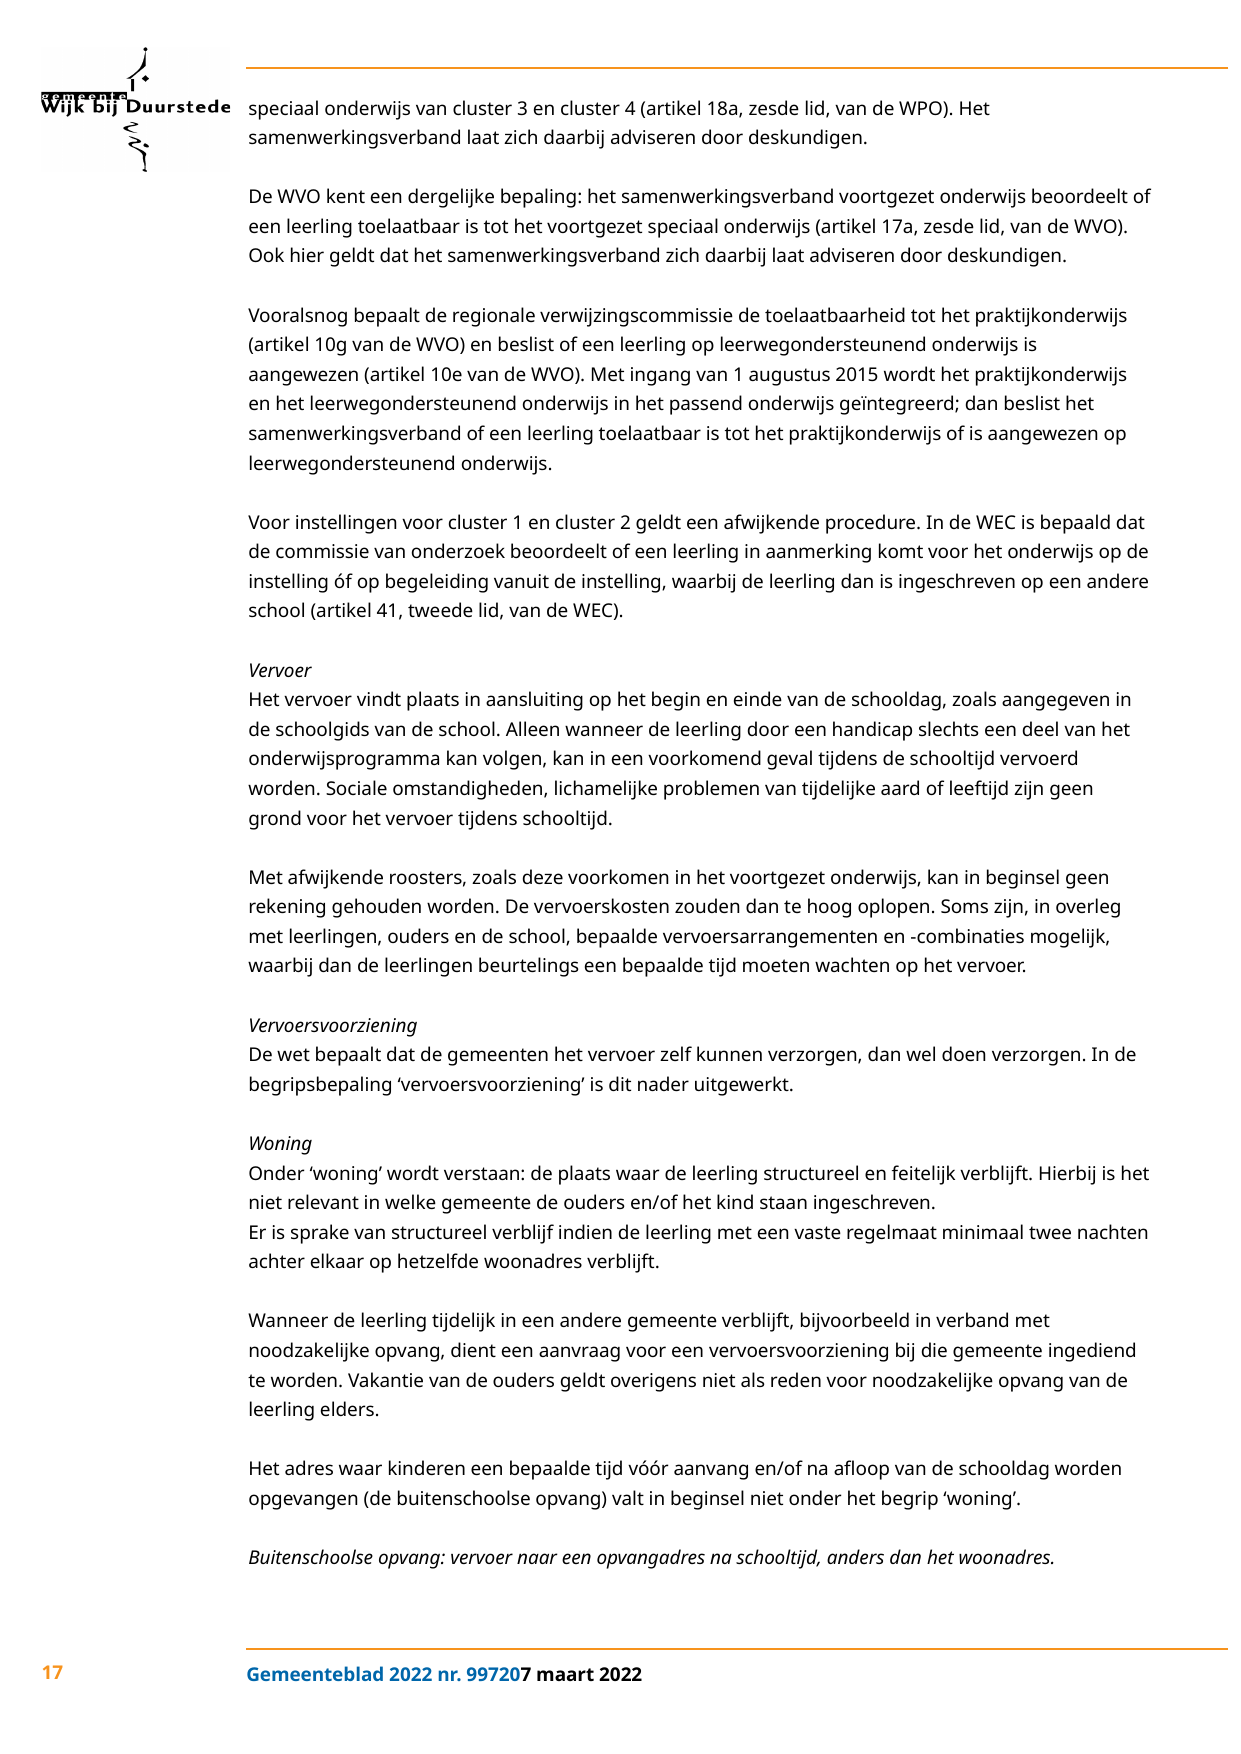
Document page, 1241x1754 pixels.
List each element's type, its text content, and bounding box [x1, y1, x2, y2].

text Vervoersvoorziening [248, 1012, 1152, 1038]
text Wanneer de leerling tijdelijk in een andere gemeente verblijft, bijvoorbeeld in verband met noodzakelijke opvang, dient een aanvraag voor een vervoersvoorziening bij die gemeente ingediend te worden. Vakantie van de ouders geldt overigens niet als reden voor noodzakelijke opvang van de leerling elders. [248, 1308, 1152, 1422]
text Met afwijkende roosters, zoals deze voorkomen in het voortgezet onderwijs, kan in beginsel geen rekening gehouden worden. De vervoerskosten zouden dan te hoog oplopen. Soms zijn, in overleg met leerlingen, ouders en de school, bepaalde vervoersarrangementen en -combinaties mogelijk, waarbij dan de leerlingen beurtelings een bepaalde tijd moeten wachten op het vervoer. [248, 864, 1152, 978]
text Woning [248, 1130, 1152, 1156]
text Vooralsnog bepaalt de regionale verwijzingscommissie de toelaatbaarheid tot het praktijkonderwijs (artikel 10g van de WVO) en beslist of een leerling op leerwegondersteunend onderwijs is aangewezen (artikel 10e van de WVO). Met ingang van 1 augustus 2015 wordt het praktijkonderwijs en het leerwegondersteunend onderwijs in het passend onderwijs geïntegreerd; dan beslist het samenwerkingsverband of een leerling toelaatbaar is tot het praktijkonderwijs of is aangewezen op leerwegondersteunend onderwijs. [248, 302, 1152, 476]
text Er is sprake van structureel verblijf indien de leerling met een vaste regelmaat minimaal twee nachten achter elkaar op hetzelfde woonadres verblijft. [248, 1219, 1152, 1274]
text speciaal onderwijs van cluster 3 en cluster 4 (artikel 18a, zesde lid, van de WPO). Het samenwerkingsverband laat zich daarbij adviseren door deskundigen. [248, 95, 1152, 150]
picture [41, 47, 231, 172]
text De WVO kent een dergelijke bepaling: het samenwerkingsverband voortgezet onderwijs beoordeelt of een leerling toelaatbaar is tot het voortgezet speciaal onderwijs (artikel 17a, zesde lid, van de WVO). Ook hier geldt dat het samenwerkingsverband zich daarbij laat adviseren door deskundigen. [248, 183, 1152, 268]
text Het adres waar kinderen een bepaalde tijd vóór aanvang en/of na afloop van de schooldag worden opgevangen (de buitenschoolse opvang) valt in beginsel niet onder het begrip ‘woning’. [248, 1456, 1152, 1511]
text Het vervoer vindt plaats in aansluiting op het begin en einde van de schooldag, zoals aangegeven in de schoolgids van de school. Alleen wanneer de leerling door een handicap slechts een deel van het onderwijsprogramma kan volgen, kan in een voorkomend geval tijdens de schooltijd vervoerd worden. Sociale omstandigheden, lichamelijke problemen van tijdelijke aard of leeftijd zijn geen grond voor het vervoer tijdens schooltijd. [248, 686, 1152, 831]
text Voor instellingen voor cluster 1 en cluster 2 geldt een afwijkende procedure. In de WEC is bepaald dat de commissie van onderzoek beoordeelt of een leerling in aanmerking komt voor het onderwijs op de instelling óf op begeleiding vanuit de instelling, waarbij de leerling dan is ingeschreven op een andere school (artikel 41, tweede lid, van de WEC). [248, 509, 1152, 623]
text De wet bepaalt dat de gemeenten het vervoer zelf kunnen verzorgen, dan wel doen verzorgen. In de begripsbepaling ‘vervoersvoorziening’ is dit nader uitgewerkt. [248, 1041, 1152, 1097]
text Onder ‘woning’ wordt verstaan: de plaats waar de leerling structureel en feitelijk verblijft. Hierbij is het niet relevant in welke gemeente de ouders en/of het kind staan ingeschreven. [248, 1160, 1152, 1215]
text Vervoer [248, 657, 1152, 683]
text Buitenschoolse opvang: vervoer naar een opvangadres na schooltijd, anders dan het woonadres. [248, 1544, 1152, 1570]
